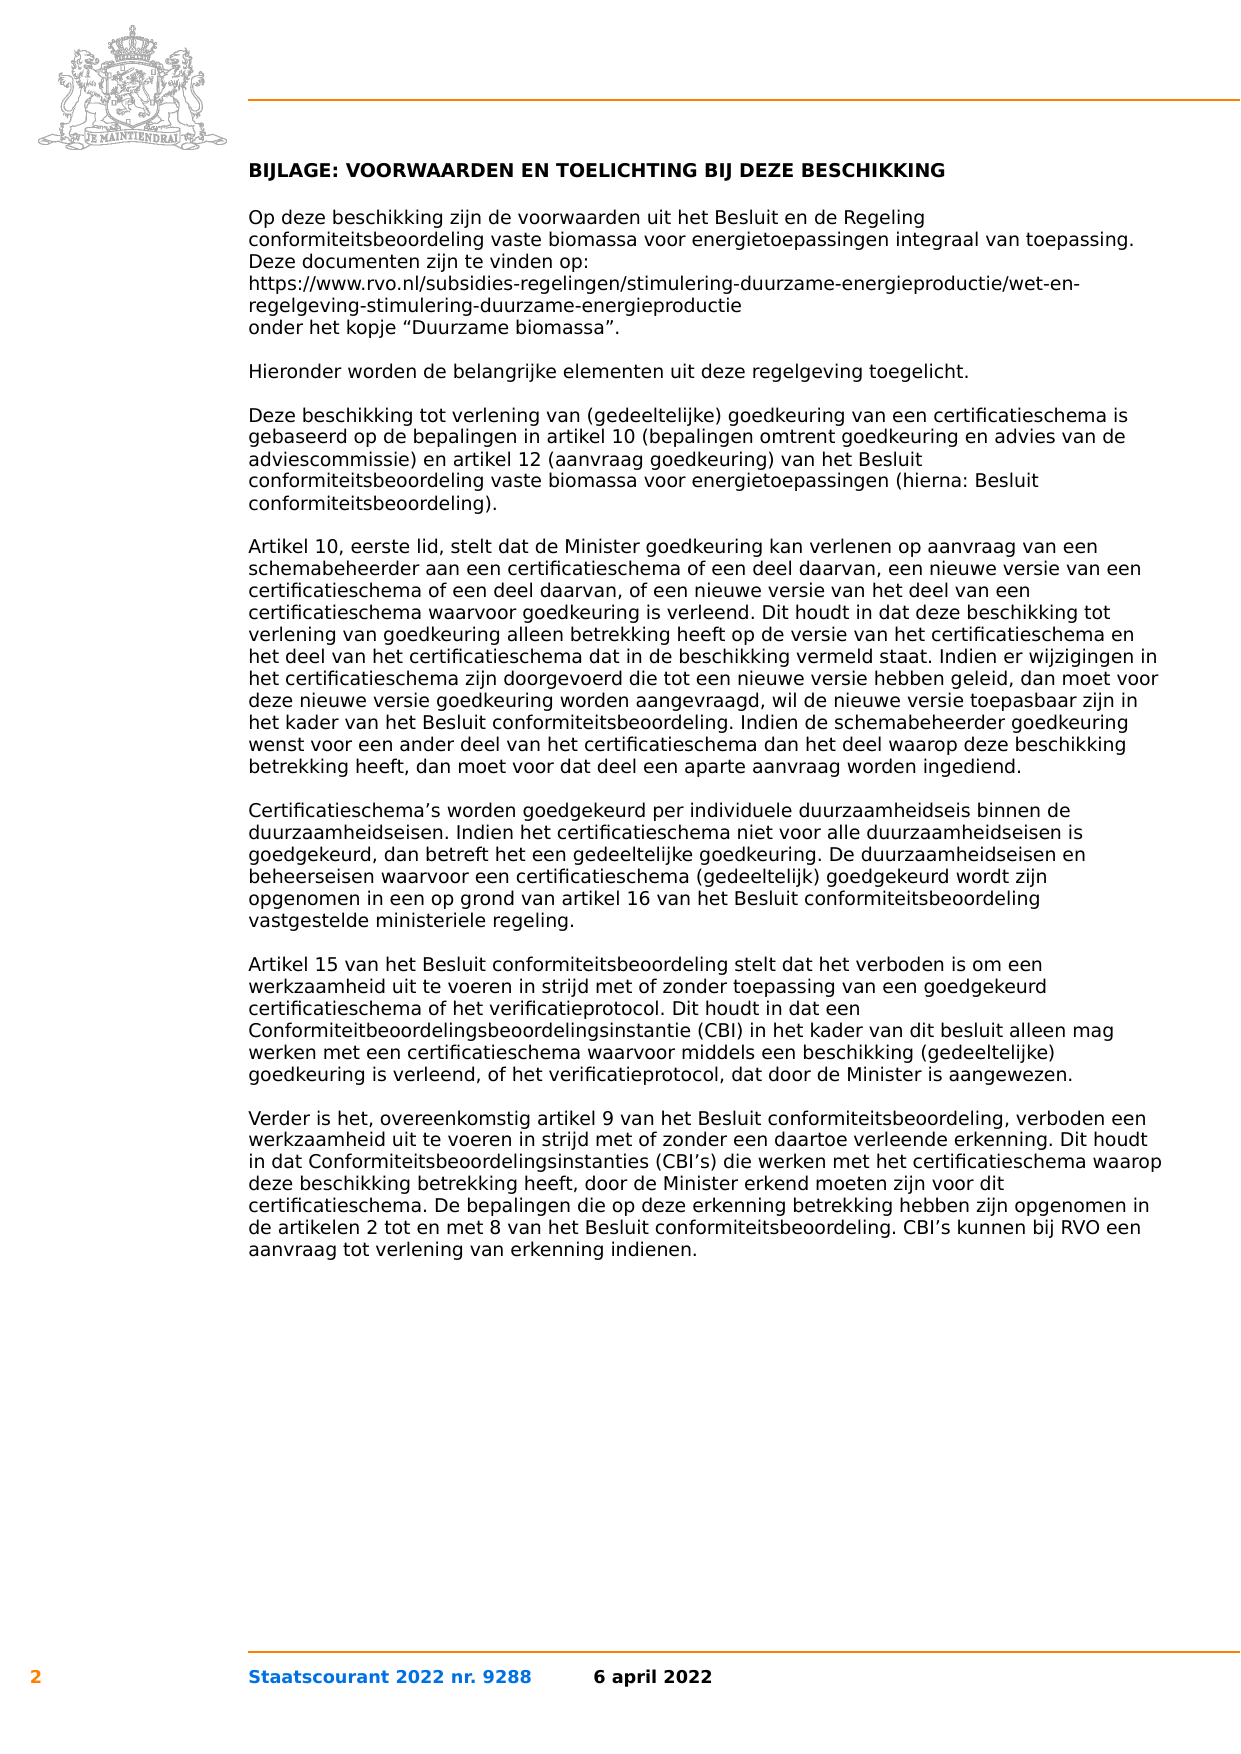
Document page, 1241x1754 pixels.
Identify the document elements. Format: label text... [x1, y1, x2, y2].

text Deze beschikking tot verlening van (gedeeltelijke) goedkeuring van een certificatieschema is gebaseerd op de bepalingen in artikel 10 (bepalingen omtrent goedkeuring en advies van de adviescommissie) en artikel 12 (aanvraag goedkeuring) van het Besluit conformiteitsbeoordeling vaste biomassa voor energietoepassingen (hierna: Besluit conformiteitsbeoordeling). [248, 404, 1163, 514]
text Certificatieschema’s worden goedgekeurd per individuele duurzaamheidseis binnen de duurzaamheidseisen. Indien het certificatieschema niet voor alle duurzaamheidseisen is goedgekeurd, dan betreft het een gedeeltelijke goedkeuring. De duurzaamheidseisen en beheerseisen waarvoor een certificatieschema (gedeeltelijk) goedgekeurd wordt zijn opgenomen in een op grond van artikel 16 van het Besluit conformiteitsbeoordeling vastgestelde ministeriele regeling. [248, 800, 1163, 932]
text Artikel 15 van het Besluit conformiteitsbeoordeling stelt dat het verboden is om een werkzaamheid uit te voeren in strijd met of zonder toepassing van een goedgekeurd certificatieschema of het verificatieprotocol. Dit houdt in dat een Conformiteitbeoordelingsbeoordelingsinstantie (CBI) in het kader van dit besluit alleen mag werken met een certificatieschema waarvoor middels een beschikking (gedeeltelijke) goedkeuring is verleend, of het verificatieprotocol, dat door de Minister is aangewezen. [248, 954, 1163, 1086]
picture [38, 25, 227, 150]
text https://www.rvo.nl/subsidies-regelingen/stimulering-duurzame-energieproductie/wet-en-regelgeving-stimulering-duurzame-energieproductie [248, 273, 1163, 317]
text Hieronder worden de belangrijke elementen uit deze regelgeving toegelicht. [248, 361, 1163, 383]
text Op deze beschikking zijn de voorwaarden uit het Besluit en de Regeling conformiteitsbeoordeling vaste biomassa voor energietoepassingen integraal van toepassing. Deze documenten zijn te vinden op: [248, 207, 1163, 273]
subtitle BIJLAGE: VOORWAARDEN EN TOELICHTING BIJ DEZE BESCHIKKING [248, 160, 1163, 182]
text onder het kopje “Duurzame biomassa”. [248, 317, 1163, 339]
text Artikel 10, eerste lid, stelt dat de Minister goedkeuring kan verlenen op aanvraag van een schemabeheerder aan een certificatieschema of een deel daarvan, een nieuwe versie van een certificatieschema of een deel daarvan, of een nieuwe versie van het deel van een certificatieschema waarvoor goedkeuring is verleend. Dit houdt in dat deze beschikking tot verlening van goedkeuring alleen betrekking heeft op de versie van het certificatieschema en het deel van het certificatieschema dat in de beschikking vermeld staat. Indien er wijzigingen in het certificatieschema zijn doorgevoerd die tot een nieuwe versie hebben geleid, dan moet voor deze nieuwe versie goedkeuring worden aangevraagd, wil de nieuwe versie toepasbaar zijn in het kader van het Besluit conformiteitsbeoordeling. Indien de schemabeheerder goedkeuring wenst voor een ander deel van het certificatieschema dan het deel waarop deze beschikking betrekking heeft, dan moet voor dat deel een aparte aanvraag worden ingediend. [248, 536, 1163, 778]
text Verder is het, overeenkomstig artikel 9 van het Besluit conformiteitsbeoordeling, verboden een werkzaamheid uit te voeren in strijd met of zonder een daartoe verleende erkenning. Dit houdt in dat Conformiteitsbeoordelingsinstanties (CBI’s) die werken met het certificatieschema waarop deze beschikking betrekking heeft, door de Minister erkend moeten zijn voor dit certificatieschema. De bepalingen die op deze erkenning betrekking hebben zijn opgenomen in de artikelen 2 tot en met 8 van het Besluit conformiteitsbeoordeling. CBI’s kunnen bij RVO een aanvraag tot verlening van erkenning indienen. [248, 1107, 1163, 1261]
